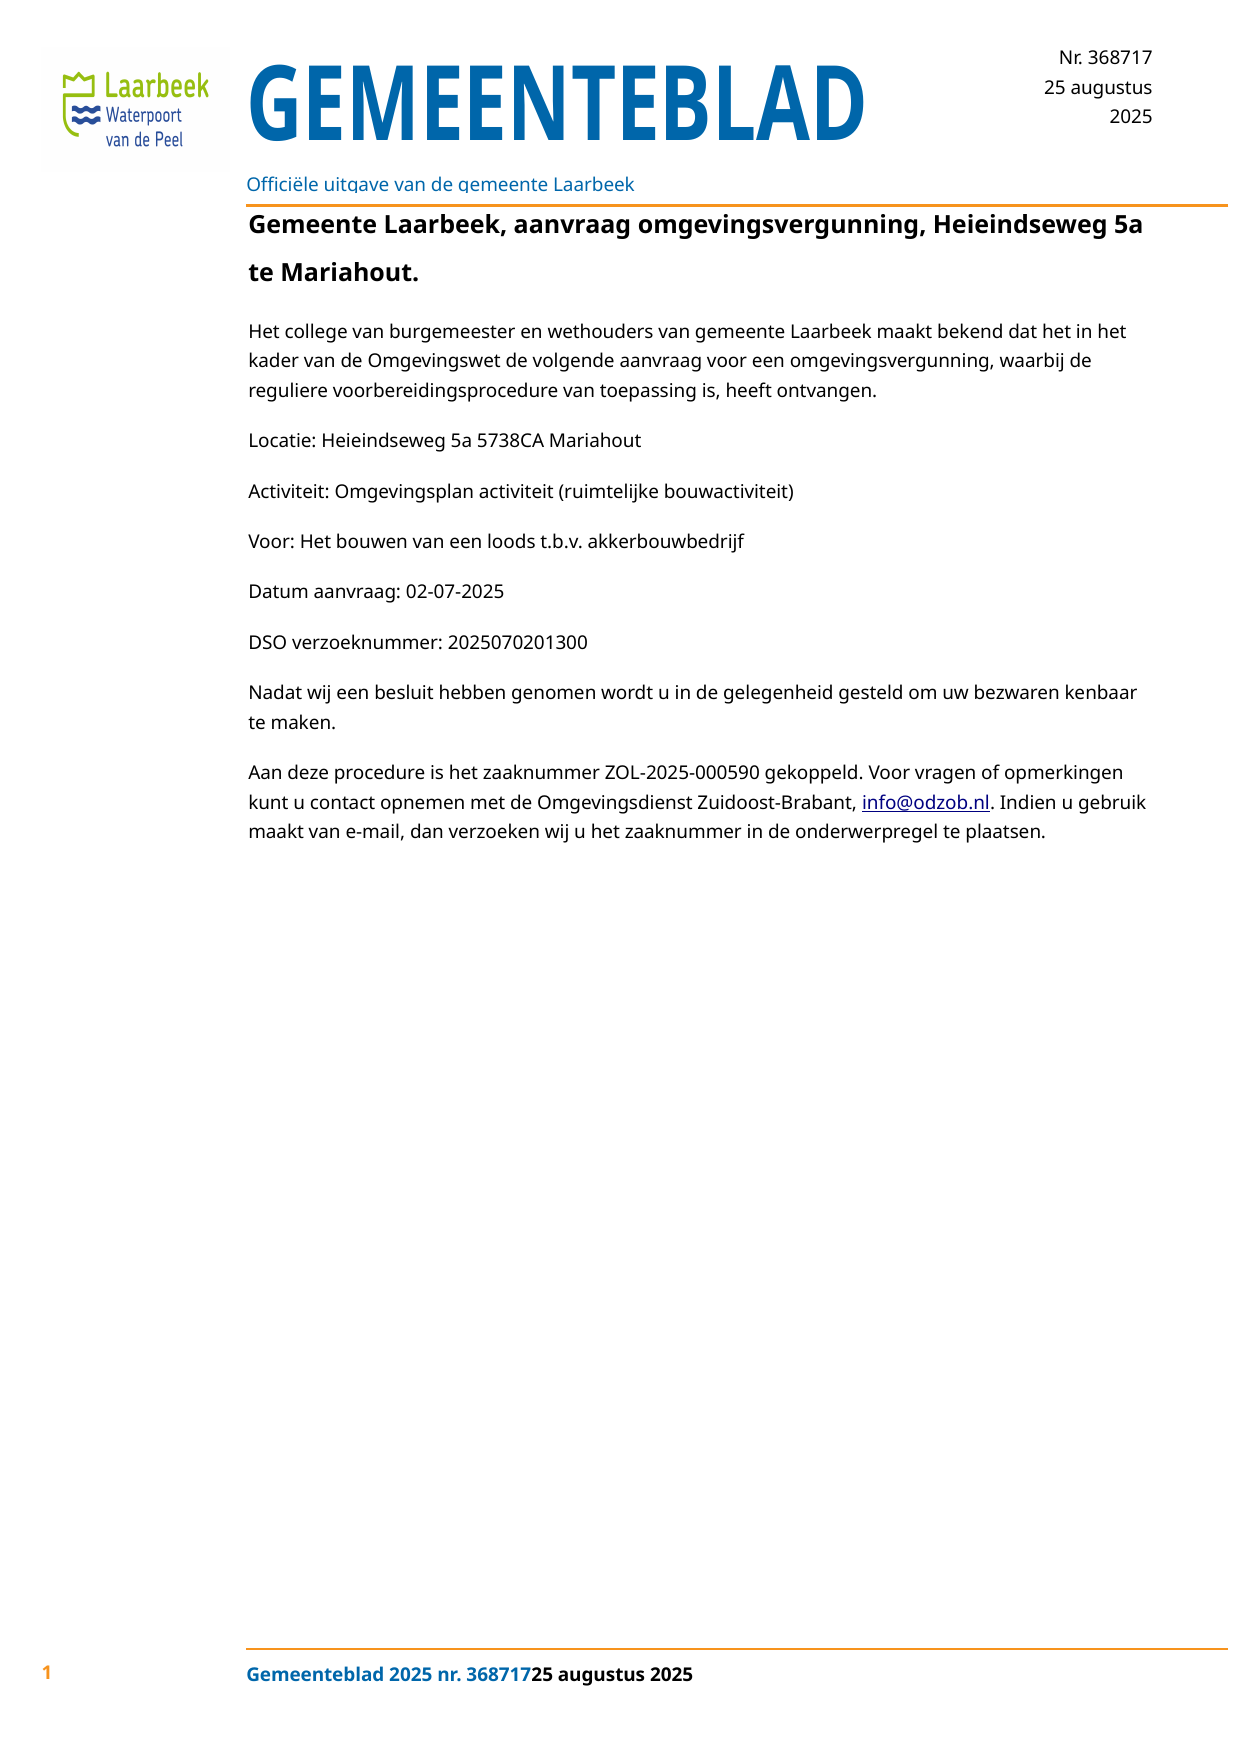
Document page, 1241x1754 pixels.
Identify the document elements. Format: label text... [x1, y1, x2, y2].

text DSO verzoeknummer: 2025070201300 [248, 629, 1152, 655]
text Het college van burgemeester en wethouders van gemeente Laarbeek maakt bekend dat het in het kader van de Omgevingswet de volgende aanvraag voor een omgevingsvergunning, waarbij de reguliere voorbereidingsprocedure van toepassing is, heeft ontvangen. [248, 318, 1152, 403]
text Nadat wij een besluit hebben genomen wordt u in de gelegenheid gesteld om uw bezwaren kenbaar te maken. [248, 679, 1152, 735]
text Voor: Het bouwen van een loods t.b.v. akkerbouwbedrijf [248, 528, 1152, 554]
text Activiteit: Omgevingsplan activiteit (ruimtelijke bouwactiviteit) [248, 478, 1152, 504]
text Datum aanvraag: 02-07-2025 [248, 579, 1152, 604]
text Gemeente Laarbeek, aanvraag omgevingsvergunning, Heieindseweg 5a te Mariahout. [248, 207, 1152, 288]
picture [41, 47, 231, 172]
text Aan deze procedure is het zaaknummer ZOL-2025-000590 gekoppeld. Voor vragen of opmerkingen kunt u contact opnemen met de Omgevingsdienst Zuidoost-Brabant, info@odzob.nl. Indien u gebruik maakt van e-mail, dan verzoeken wij u het zaaknummer in de onderwerpregel te plaatsen. [248, 759, 1152, 844]
text Locatie: Heieindseweg 5a 5738CA Mariahout [248, 427, 1152, 453]
